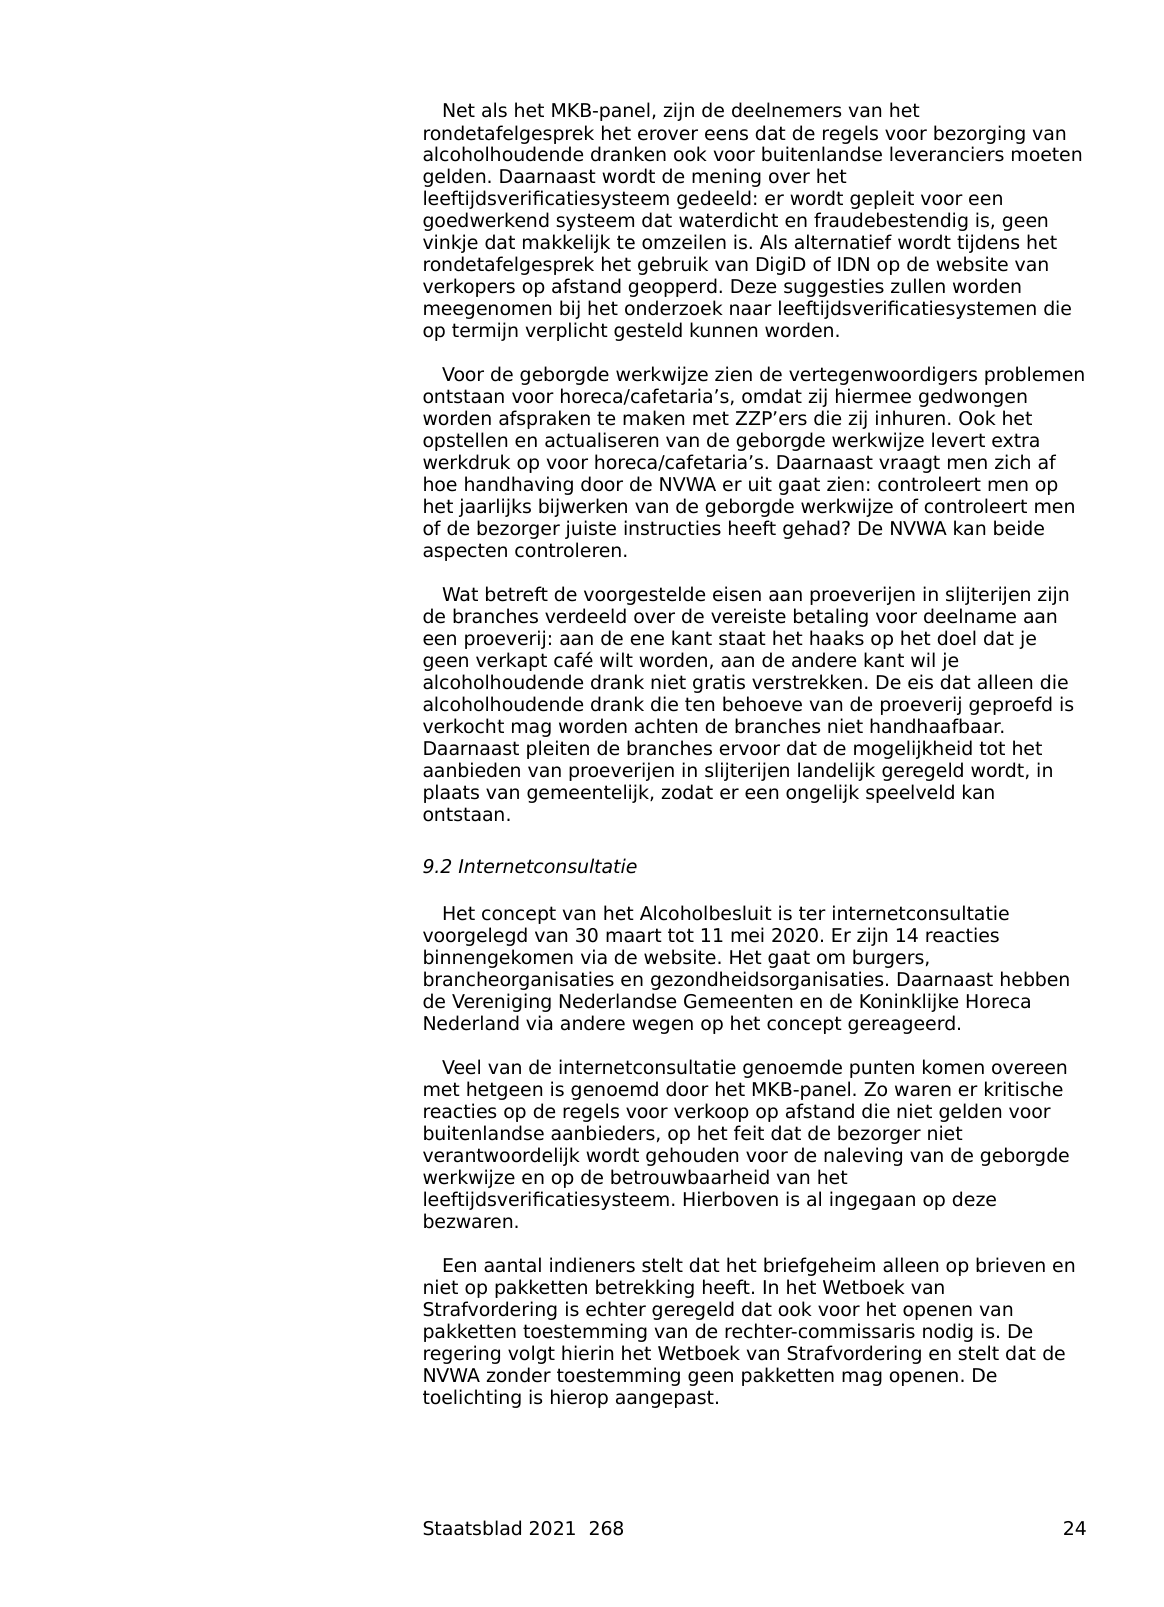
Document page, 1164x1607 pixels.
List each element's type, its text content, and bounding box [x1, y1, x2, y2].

text Wat betreft de voorgestelde eisen aan proeverijen in slijterijen zijn de branches verdeeld over de vereiste betaling voor deelname aan een proeverij: aan de ene kant staat het haaks op het doel dat je geen verkapt café wilt worden, aan de andere kant wil je alcoholhoudende drank niet gratis verstrekken. De eis dat alleen die alcoholhoudende drank die ten behoeve van de proeverij geproefd is verkocht mag worden achten de branches niet handhaafbaar. Daarnaast pleiten de branches ervoor dat de mogelijkheid tot het aanbieden van proeverijen in slijterijen landelijk geregeld wordt, in plaats van gemeentelijk, zodat er een ongelijk speelveld kan ontstaan. [422, 584, 1087, 826]
subtitle 9.2 Internetconsultatie [422, 856, 1087, 878]
text Het concept van het Alcoholbesluit is ter internetconsultatie voorgelegd van 30 maart tot 11 mei 2020. Er zijn 14 reacties binnengekomen via de website. Het gaat om burgers, brancheorganisaties en gezondheidsorganisaties. Daarnaast hebben de Vereniging Nederlandse Gemeenten en de Koninklijke Horeca Nederland via andere wegen op het concept gereageerd. [422, 903, 1087, 1035]
text Net als het MKB-panel, zijn de deelnemers van het rondetafelgesprek het erover eens dat de regels voor bezorging van alcoholhoudende dranken ook voor buitenlandse leveranciers moeten gelden. Daarnaast wordt de mening over het leeftijdsverificatiesysteem gedeeld: er wordt gepleit voor een goedwerkend systeem dat waterdicht en fraudebestendig is, geen vinkje dat makkelijk te omzeilen is. Als alternatief wordt tijdens het rondetafelgesprek het gebruik van DigiD of IDN op de website van verkopers op afstand geopperd. Deze suggesties zullen worden meegenomen bij het onderzoek naar leeftijdsverificatiesystemen die op termijn verplicht gesteld kunnen worden. [422, 100, 1087, 342]
text Veel van de internetconsultatie genoemde punten komen overeen met hetgeen is genoemd door het MKB-panel. Zo waren er kritische reacties op de regels voor verkoop op afstand die niet gelden voor buitenlandse aanbieders, op het feit dat de bezorger niet verantwoordelijk wordt gehouden voor de naleving van de geborgde werkwijze en op de betrouwbaarheid van het leeftijdsverificatiesysteem. Hierboven is al ingegaan op deze bezwaren. [422, 1057, 1087, 1233]
text Een aantal indieners stelt dat het briefgeheim alleen op brieven en niet op pakketten betrekking heeft. In het Wetboek van Strafvordering is echter geregeld dat ook voor het openen van pakketten toestemming van de rechter-commissaris nodig is. De regering volgt hierin het Wetboek van Strafvordering en stelt dat de NVWA zonder toestemming geen pakketten mag openen. De toelichting is hierop aangepast. [422, 1255, 1087, 1409]
text Voor de geborgde werkwijze zien de vertegenwoordigers problemen ontstaan voor horeca/cafetaria’s, omdat zij hiermee gedwongen worden afspraken te maken met ZZP’ers die zij inhuren. Ook het opstellen en actualiseren van de geborgde werkwijze levert extra werkdruk op voor horeca/cafetaria’s. Daarnaast vraagt men zich af hoe handhaving door de NVWA er uit gaat zien: controleert men op het jaarlijks bijwerken van de geborgde werkwijze of controleert men of de bezorger juiste instructies heeft gehad? De NVWA kan beide aspecten controleren. [422, 364, 1087, 562]
